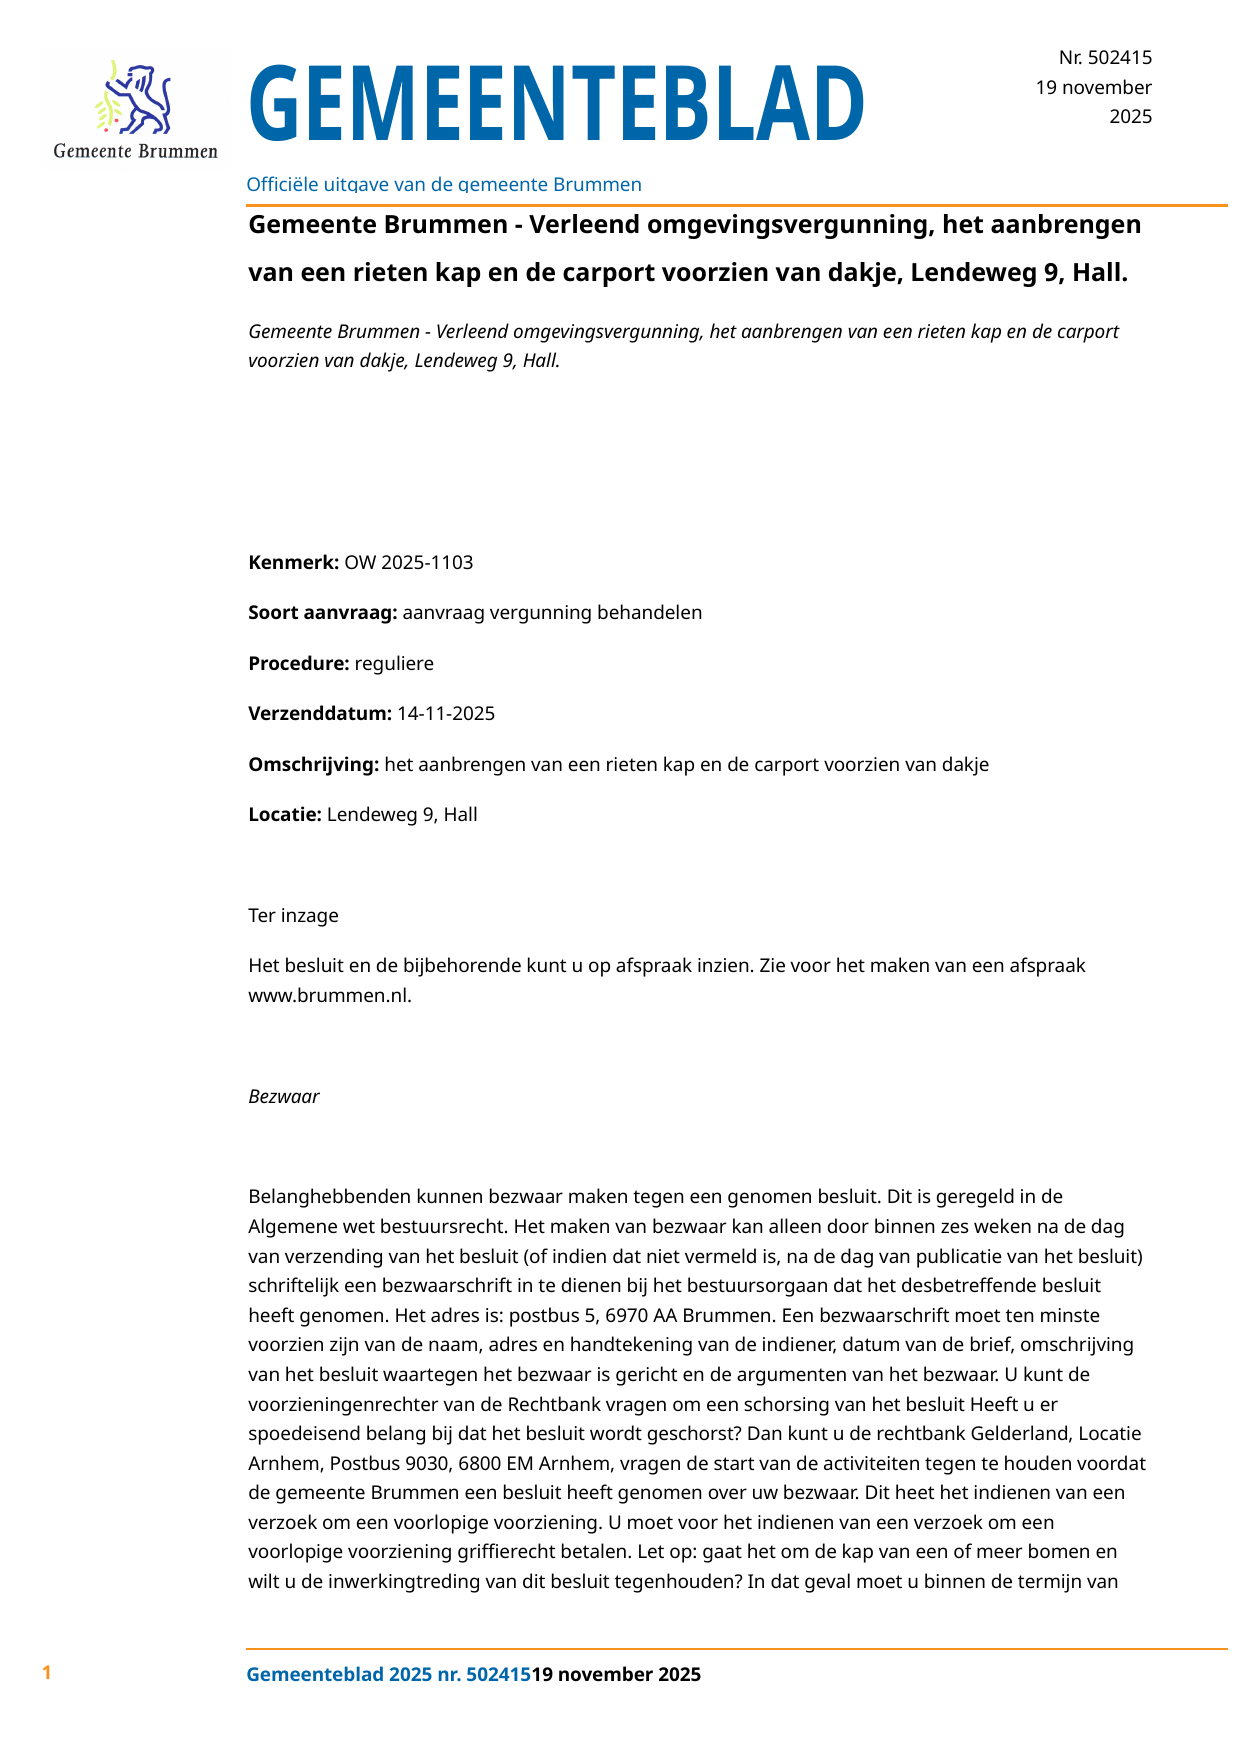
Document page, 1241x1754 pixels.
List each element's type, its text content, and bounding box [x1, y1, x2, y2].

text Verzenddatum: 14-11-2025 [248, 700, 1152, 726]
text Soort aanvraag: aanvraag vergunning behandelen [248, 599, 1152, 625]
text Procedure: reguliere [248, 650, 1152, 676]
text Ter inzage [248, 902, 1152, 928]
text Bezwaar [248, 1083, 1152, 1109]
text Gemeente Brummen - Verleend omgevingsvergunning, het aanbrengen van een rieten kap en de carport voorzien van dakje, Lendeweg 9, Hall. [248, 207, 1152, 288]
text Locatie: Lendeweg 9, Hall [248, 801, 1152, 827]
text Belanghebbenden kunnen bezwaar maken tegen een genomen besluit. Dit is geregeld in de Algemene wet bestuursrecht. Het maken van bezwaar kan alleen door binnen zes weken na de dag van verzending van het besluit (of indien dat niet vermeld is, na de dag van publicatie van het besluit) schriftelijk een bezwaarschrift in te dienen bij het bestuursorgaan dat het desbetreffende besluit heeft genomen. Het adres is: postbus 5, 6970 AA Brummen. Een bezwaarschrift moet ten minste voorzien zijn van de naam, adres en handtekening van de indiener, datum van de brief, omschrijving van het besluit waartegen het bezwaar is gericht en de argumenten van het bezwaar. U kunt de voorzieningenrechter van de Rechtbank vragen om een schorsing van het besluit Heeft u er spoedeisend belang bij dat het besluit wordt geschorst? Dan kunt u de rechtbank Gelderland, Locatie Arnhem, Postbus 9030, 6800 EM Arnhem, vragen de start van de activiteiten tegen te houden voordat de gemeente Brummen een besluit heeft genomen over uw bezwaar. Dit heet het indienen van een verzoek om een voorlopige voorziening. U moet voor het indienen van een verzoek om een voorlopige voorziening griffierecht betalen. Let op: gaat het om de kap van een of meer bomen en wilt u de inwerkingtreding van dit besluit tegenhouden? In dat geval moet u binnen de termijn van [248, 1184, 1152, 1594]
text Het besluit en de bijbehorende kunt u op afspraak inzien. Zie voor het maken van een afspraak www.brummen.nl. [248, 952, 1152, 1008]
text Omschrijving: het aanbrengen van een rieten kap en de carport voorzien van dakje [248, 751, 1152, 777]
text Gemeente Brummen - Verleend omgevingsvergunning, het aanbrengen van een rieten kap en de carport voorzien van dakje, Lendeweg 9, Hall. [248, 318, 1152, 373]
picture [41, 47, 231, 172]
text Kenmerk: OW 2025-1103 [248, 549, 1152, 575]
